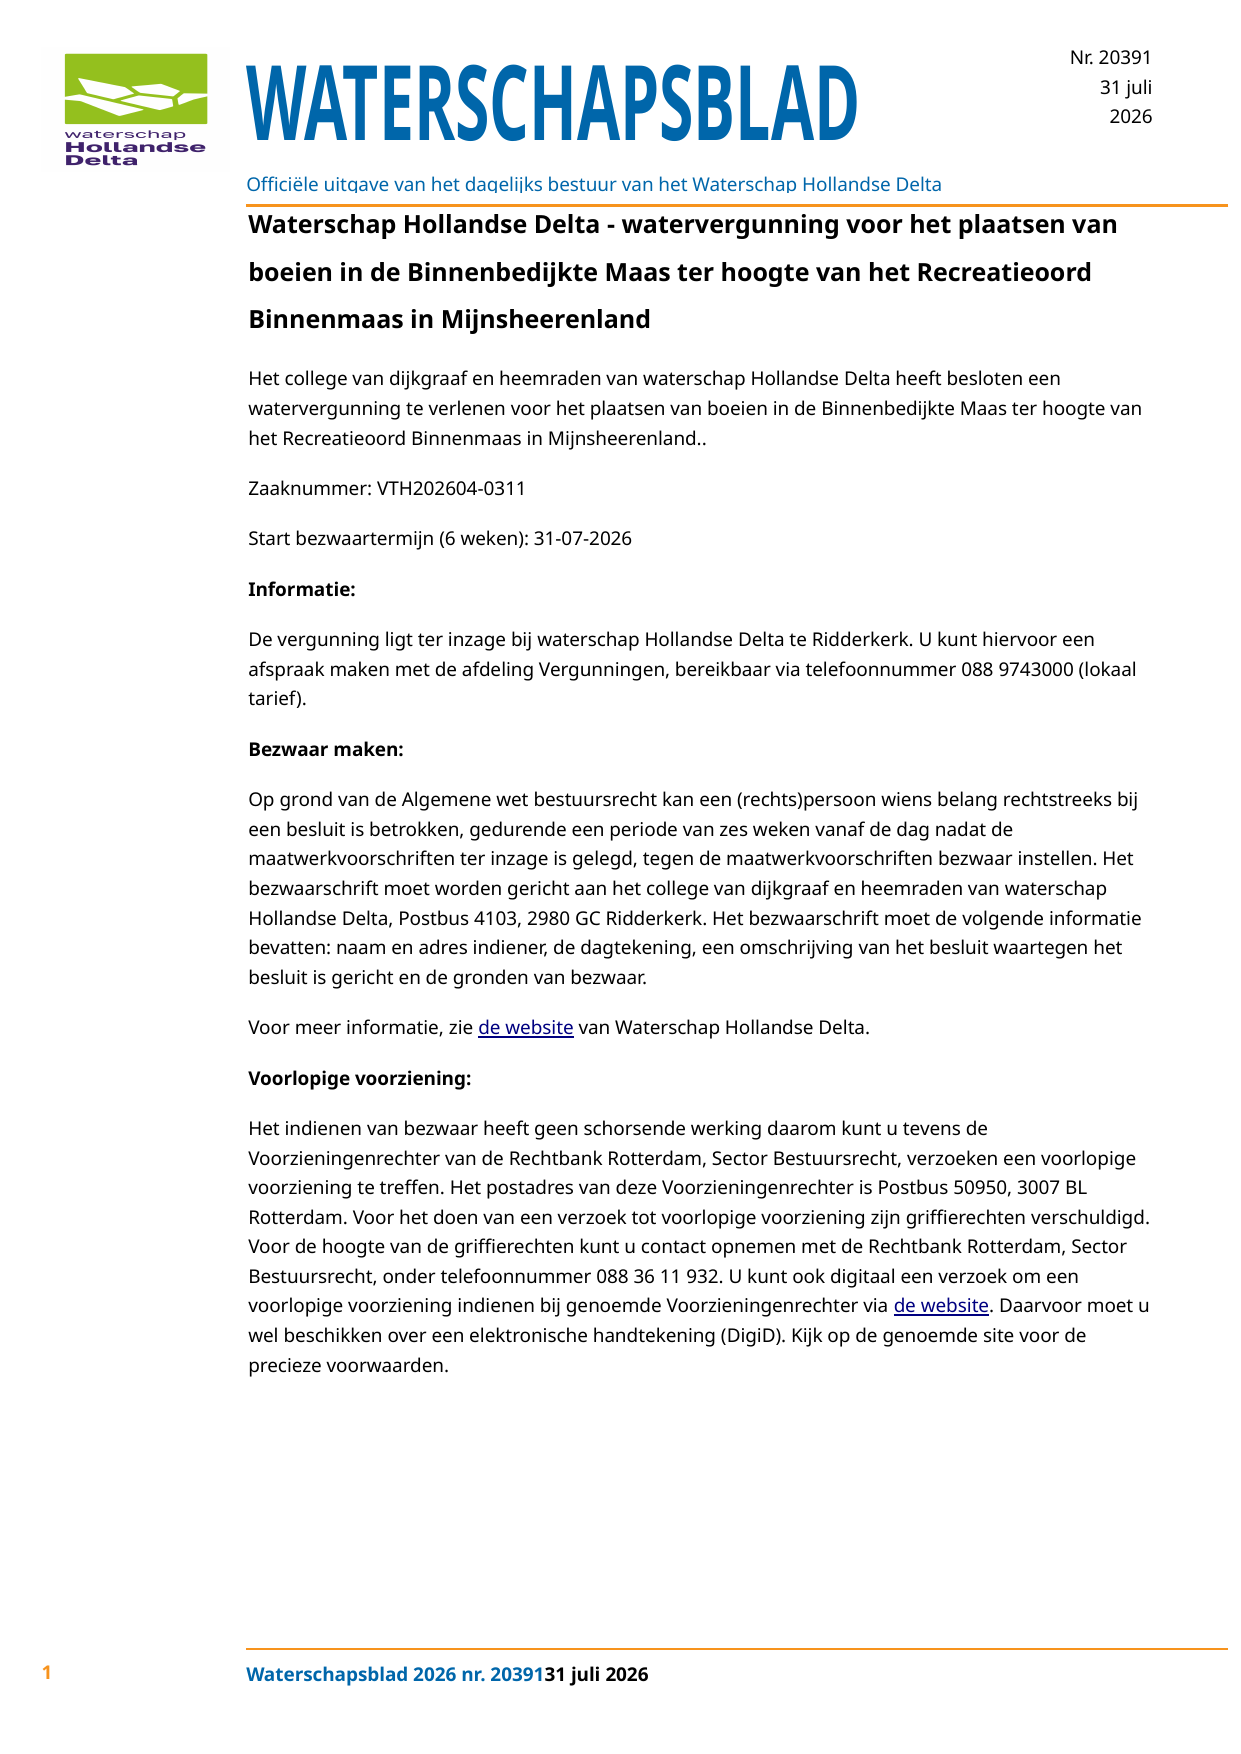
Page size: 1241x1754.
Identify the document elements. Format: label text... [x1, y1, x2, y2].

text Voor meer informatie, zie de website van Waterschap Hollandse Delta. [248, 1014, 1152, 1040]
text Informatie: [248, 576, 1152, 602]
picture [41, 47, 231, 172]
text Start bezwaartermijn (6 weken): 31-07-2026 [248, 526, 1152, 551]
text Het indienen van bezwaar heeft geen schorsende werking daarom kunt u tevens de Voorzieningenrechter van de Rechtbank Rotterdam, Sector Bestuursrecht, verzoeken een voorlopige voorziening te treffen. Het postadres van deze Voorzieningenrechter is Postbus 50950, 3007 BL Rotterdam. Voor het doen van een verzoek tot voorlopige voorziening zijn griffierechten verschuldigd. Voor de hoogte van de griffierechten kunt u contact opnemen met de Rechtbank Rotterdam, Sector Bestuursrecht, onder telefoonnummer 088 36 11 932. U kunt ook digitaal een verzoek om een voorlopige voorziening indienen bij genoemde Voorzieningenrechter via de website. Daarvoor moet u wel beschikken over een elektronische handtekening (DigiD). Kijk op de genoemde site voor de precieze voorwaarden. [248, 1115, 1152, 1377]
text Waterschap Hollandse Delta - watervergunning voor het plaatsen van boeien in de Binnenbedijkte Maas ter hoogte van het Recreatieoord Binnenmaas in Mijnsheerenland [248, 207, 1152, 336]
text Bezwaar maken: [248, 736, 1152, 762]
text Op grond van de Algemene wet bestuursrecht kan een (rechts)persoon wiens belang rechtstreeks bij een besluit is betrokken, gedurende een periode van zes weken vanaf de dag nadat de maatwerkvoorschriften ter inzage is gelegd, tegen de maatwerkvoorschriften bezwaar instellen. Het bezwaarschrift moet worden gericht aan het college van dijkgraaf en heemraden van waterschap Hollandse Delta, Postbus 4103, 2980 GC Ridderkerk. Het bezwaarschrift moet de volgende informatie bevatten: naam en adres indiener, de dagtekening, een omschrijving van het besluit waartegen het besluit is gericht en de gronden van bezwaar. [248, 786, 1152, 989]
text Zaaknummer: VTH202604-0311 [248, 475, 1152, 501]
text De vergunning ligt ter inzage bij waterschap Hollandse Delta te Ridderkerk. U kunt hiervoor een afspraak maken met de afdeling Vergunningen, bereikbaar via telefoonnummer 088 9743000 (lokaal tarief). [248, 626, 1152, 711]
text Voorlopige voorziening: [248, 1065, 1152, 1090]
text Het college van dijkgraaf en heemraden van waterschap Hollandse Delta heeft besloten een watervergunning te verlenen voor het plaatsen van boeien in de Binnenbedijkte Maas ter hoogte van het Recreatieoord Binnenmaas in Mijnsheerenland.. [248, 366, 1152, 450]
